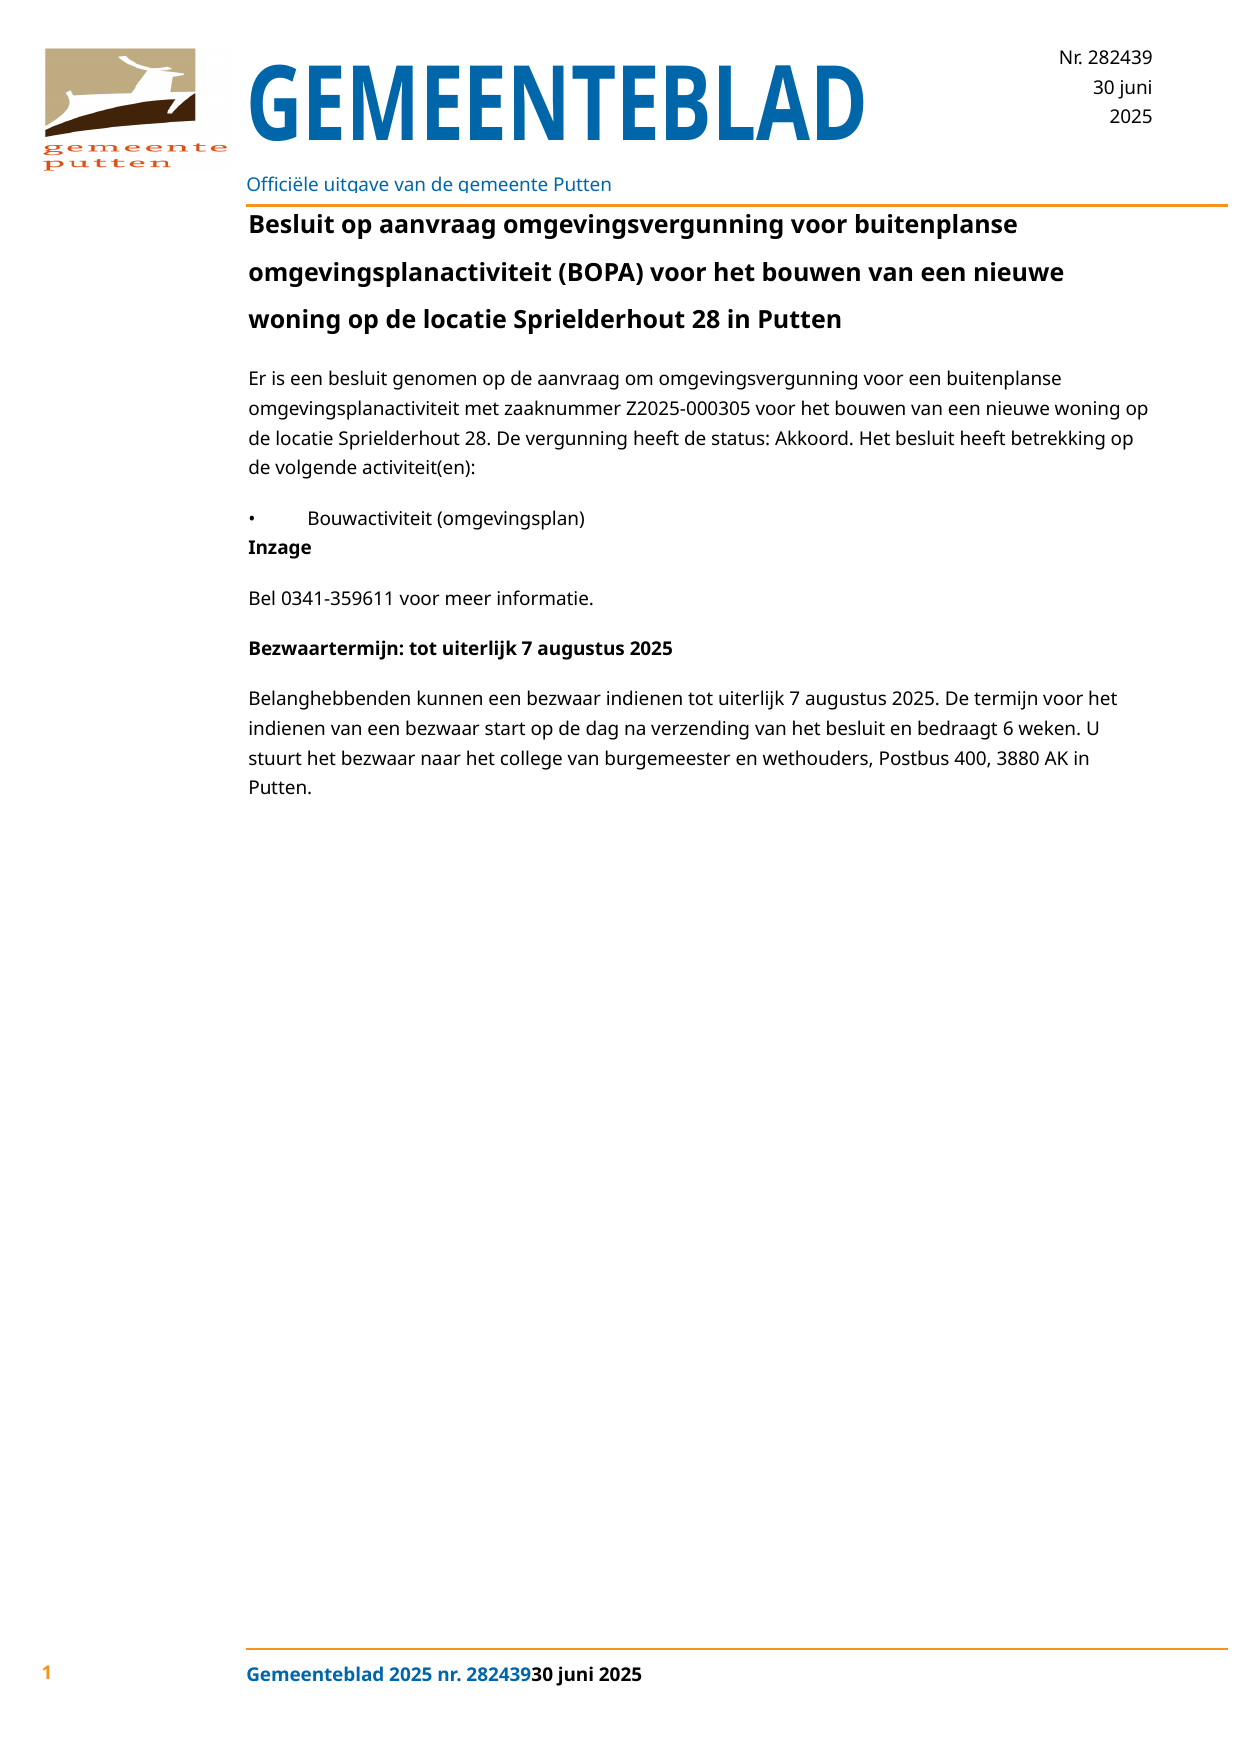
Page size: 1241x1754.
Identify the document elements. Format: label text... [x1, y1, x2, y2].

text Bezwaartermijn: tot uiterlijk 7 augustus 2025 [248, 635, 1152, 661]
list Bouwactiviteit (omgevingsplan) [248, 505, 1152, 530]
text Belanghebbenden kunnen een bezwaar indienen tot uiterlijk 7 augustus 2025. De termijn voor het indienen van een bezwaar start op de dag na verzending van het besluit en bedraagt 6 weken. U stuurt het bezwaar naar het college van burgemeester en wethouders, Postbus 400, 3880 AK in Putten. [248, 686, 1152, 800]
text Besluit op aanvraag omgevingsvergunning voor buitenplanse omgevingsplanactiviteit (BOPA) voor het bouwen van een nieuwe woning op de locatie Sprielderhout 28 in Putten [248, 207, 1152, 336]
text Inzage [248, 534, 1152, 560]
picture [41, 47, 231, 172]
text Er is een besluit genomen op de aanvraag om omgevingsvergunning voor een buitenplanse omgevingsplanactiviteit met zaaknummer Z2025-000305 voor het bouwen van een nieuwe woning op de locatie Sprielderhout 28. De vergunning heeft de status: Akkoord. Het besluit heeft betrekking op de volgende activiteit(en): [248, 366, 1152, 480]
text Bel 0341-359611 voor meer informatie. [248, 585, 1152, 610]
